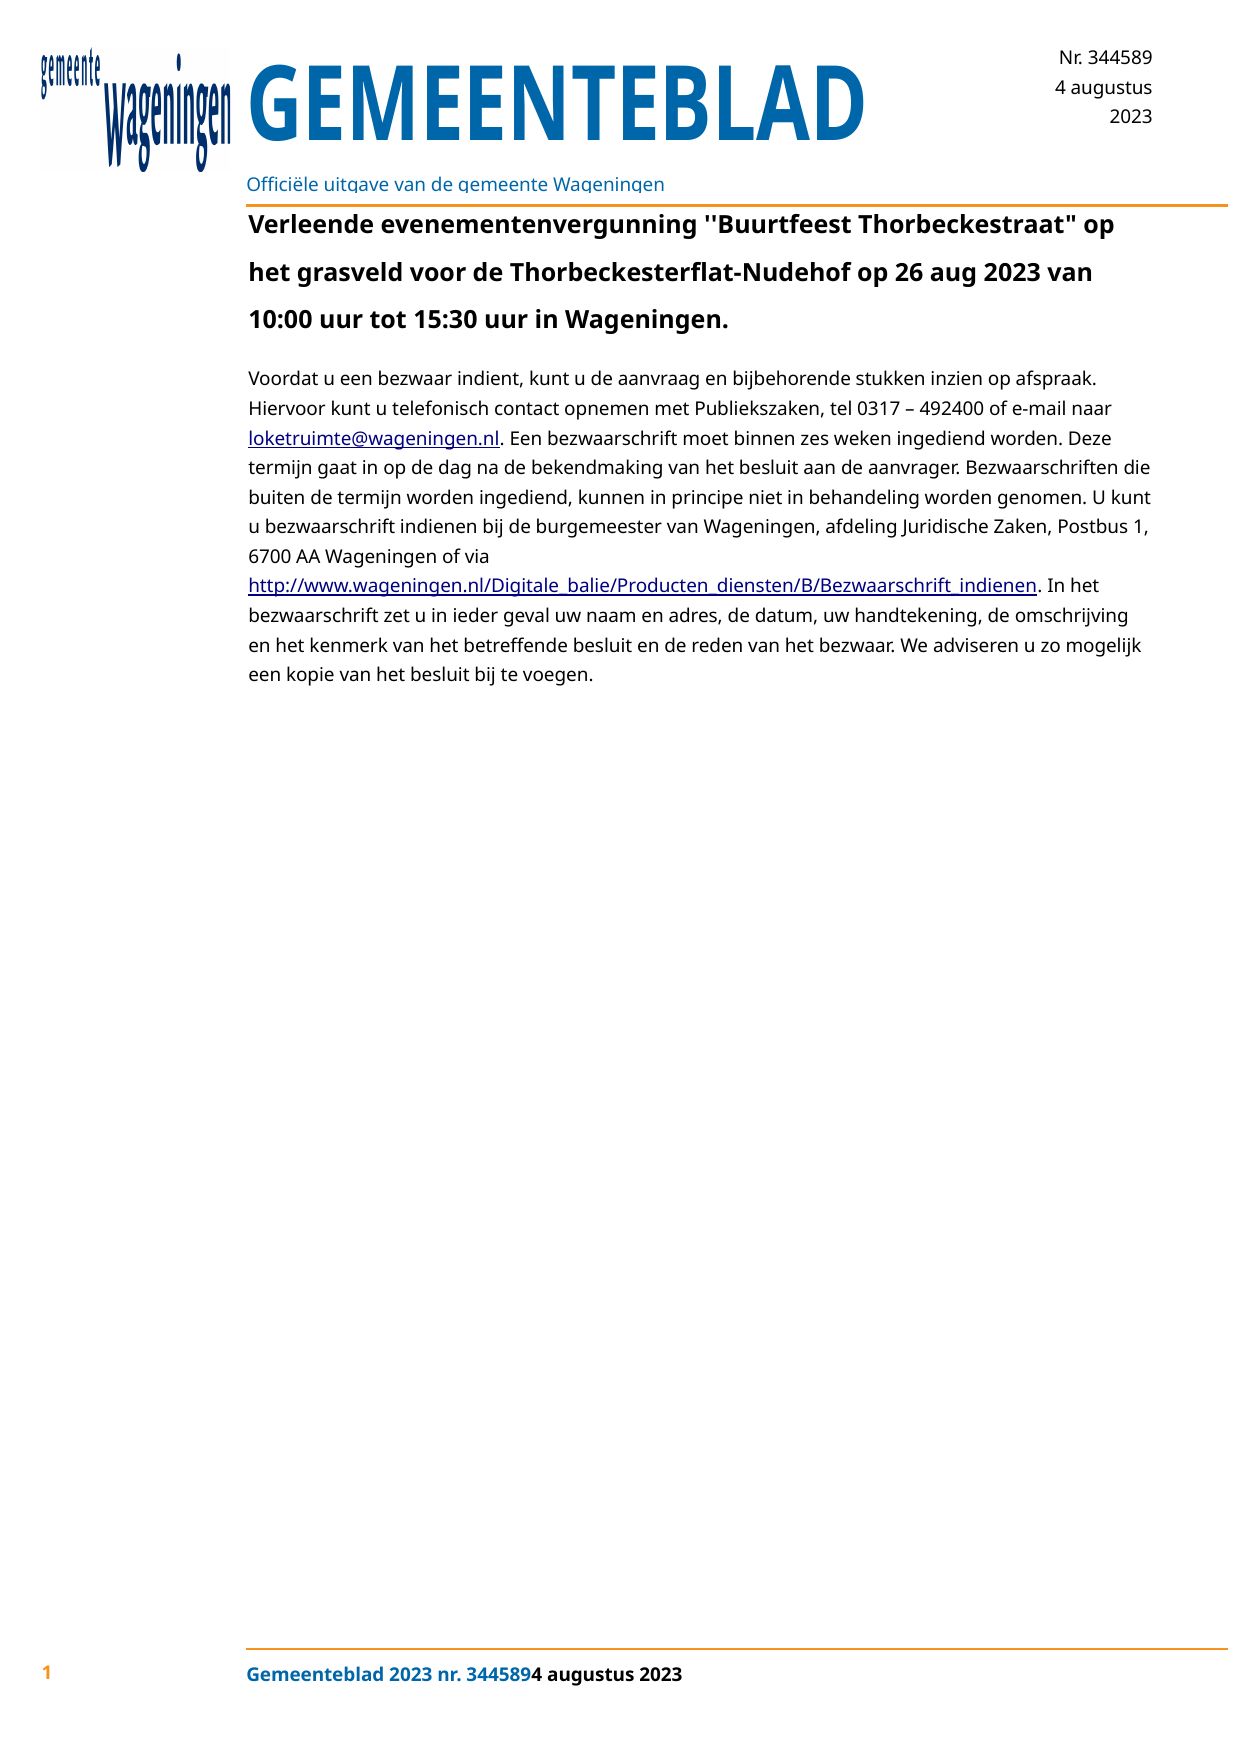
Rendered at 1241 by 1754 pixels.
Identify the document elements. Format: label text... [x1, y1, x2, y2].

text Voordat u een bezwaar indient, kunt u de aanvraag en bijbehorende stukken inzien op afspraak. Hiervoor kunt u telefonisch contact opnemen met Publiekszaken, tel 0317 – 492400 of e-mail naar loketruimte@wageningen.nl. Een bezwaarschrift moet binnen zes weken ingediend worden. Deze termijn gaat in op de dag na de bekendmaking van het besluit aan de aanvrager. Bezwaarschriften die buiten de termijn worden ingediend, kunnen in principe niet in behandeling worden genomen. U kunt u bezwaarschrift indienen bij de burgemeester van Wageningen, afdeling Juridische Zaken, Postbus 1, 6700 AA Wageningen of via http://www.wageningen.nl/Digitale_balie/Producten_diensten/B/Bezwaarschrift_indienen. In het bezwaarschrift zet u in ieder geval uw naam en adres, de datum, uw handtekening, de omschrijving en het kenmerk van het betreffende besluit en de reden van het bezwaar. We adviseren u zo mogelijk een kopie van het besluit bij te voegen. [248, 366, 1152, 687]
text Verleende evenementenvergunning ''Buurtfeest Thorbeckestraat" op het grasveld voor de Thorbeckesterflat-Nudehof op 26 aug 2023 van 10:00 uur tot 15:30 uur in Wageningen. [248, 207, 1152, 336]
picture [41, 47, 231, 172]
